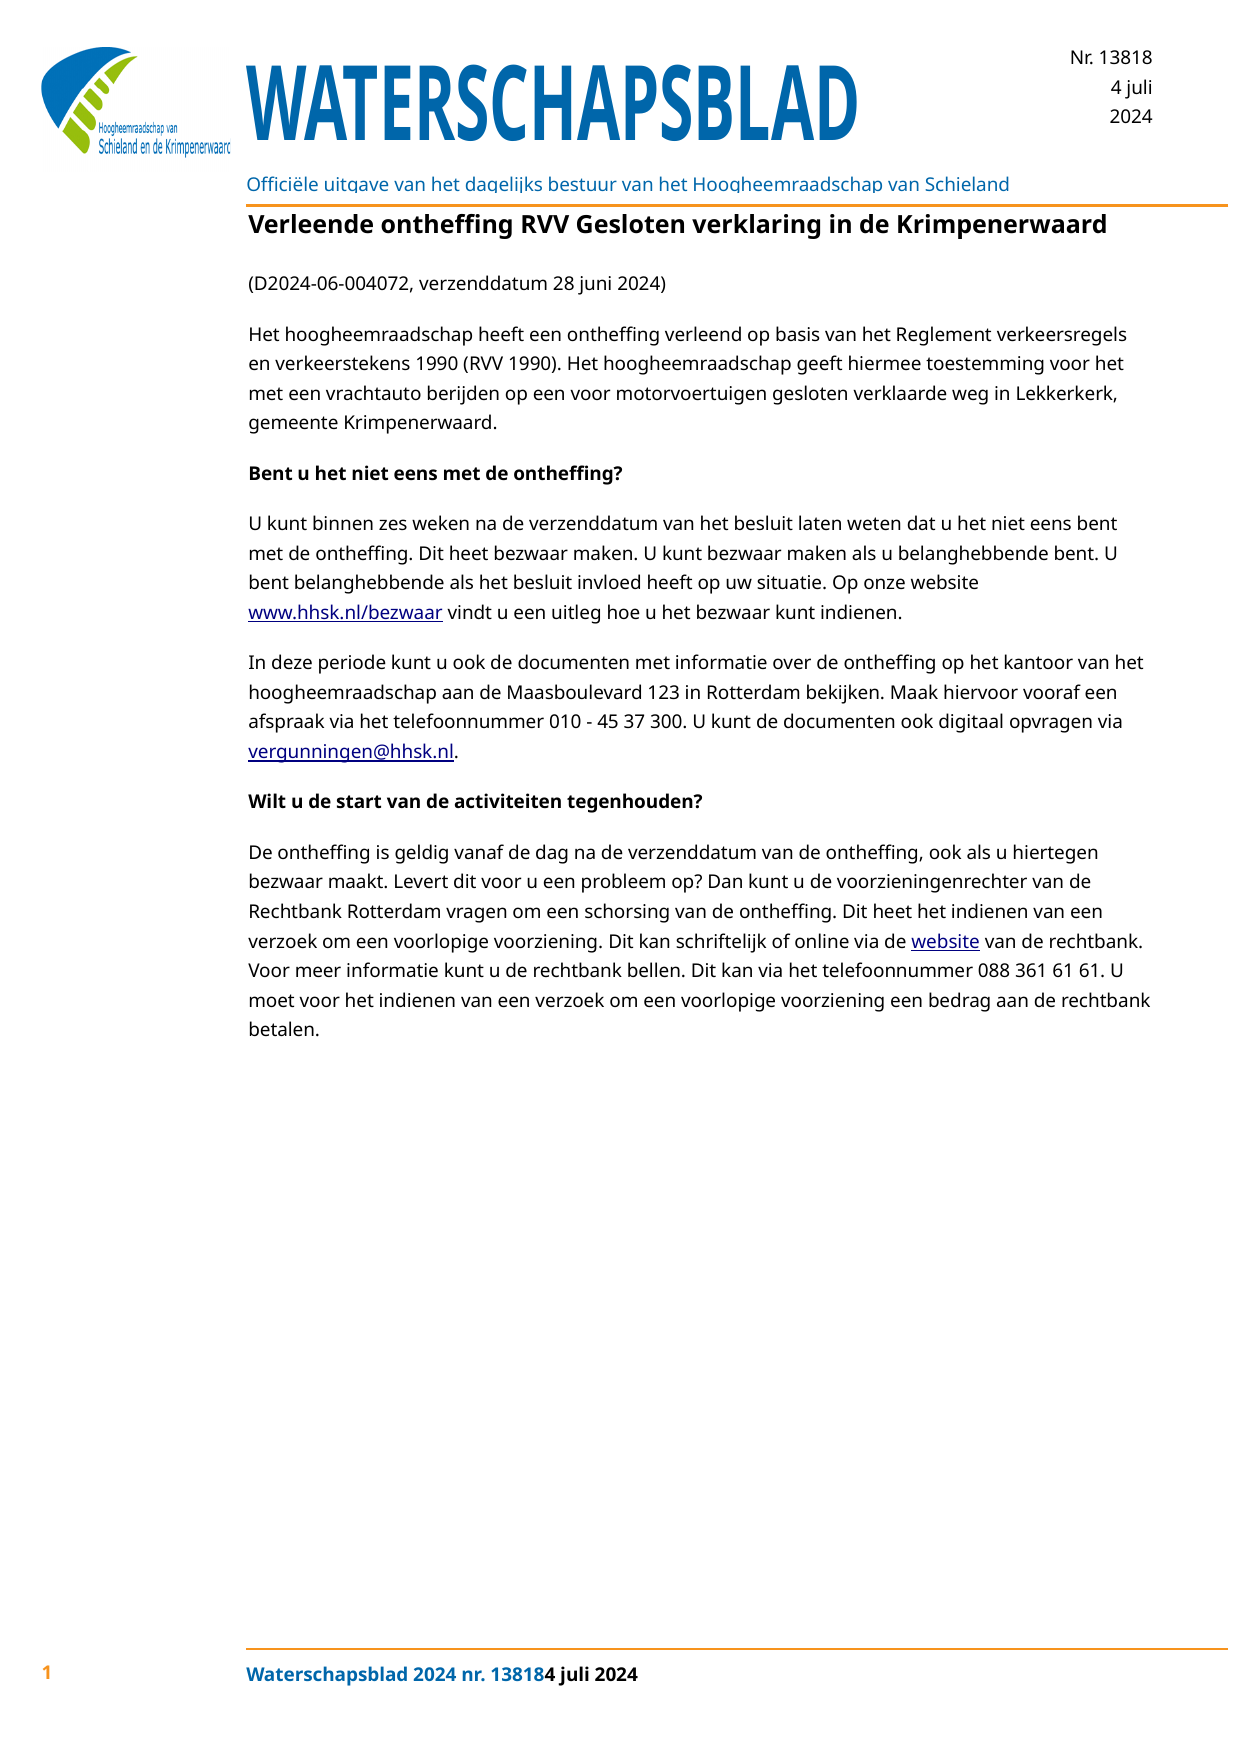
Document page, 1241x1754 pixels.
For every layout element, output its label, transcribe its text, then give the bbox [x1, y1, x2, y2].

text (D2024-06-004072, verzenddatum 28 juni 2024) [248, 270, 1152, 296]
text Wilt u de start van de activiteiten tegenhouden? [248, 789, 1152, 814]
text U kunt binnen zes weken na de verzenddatum van het besluit laten weten dat u het niet eens bent met de ontheffing. Dit heet bezwaar maken. U kunt bezwaar maken als u belanghebbende bent. U bent belanghebbende als het besluit invloed heeft op uw situatie. Op onze website www.hhsk.nl/bezwaar vindt u een uitleg hoe u het bezwaar kunt indienen. [248, 510, 1152, 625]
text De ontheffing is geldig vanaf de dag na de verzenddatum van de ontheffing, ook als u hiertegen bezwaar maakt. Levert dit voor u een probleem op? Dan kunt u de voorzieningenrechter van de Rechtbank Rotterdam vragen om een schorsing van de ontheffing. Dit heet het indienen van een verzoek om een voorlopige voorziening. Dit kan schriftelijk of online via de website van de rechtbank. Voor meer informatie kunt u de rechtbank bellen. Dit kan via het telefoonnummer 088 361 61 61. U moet voor het indienen van een verzoek om een voorlopige voorziening een bedrag aan de rechtbank betalen. [248, 839, 1152, 1042]
text Het hoogheemraadschap heeft een ontheffing verleend op basis van het Reglement verkeersregels en verkeerstekens 1990 (RVV 1990). Het hoogheemraadschap geeft hiermee toestemming voor het met een vrachtauto berijden op een voor motorvoertuigen gesloten verklaarde weg in Lekkerkerk, gemeente Krimpenerwaard. [248, 321, 1152, 435]
picture [41, 47, 231, 172]
text In deze periode kunt u ook de documenten met informatie over de ontheffing op het kantoor van het hoogheemraadschap aan de Maasboulevard 123 in Rotterdam bekijken. Maak hiervoor vooraf een afspraak via het telefoonnummer 010 - 45 37 300. U kunt de documenten ook digitaal opvragen via vergunningen@hhsk.nl. [248, 649, 1152, 764]
text Bent u het niet eens met de ontheffing? [248, 460, 1152, 486]
text Verleende ontheffing RVV Gesloten verklaring in de Krimpenerwaard [248, 207, 1152, 241]
